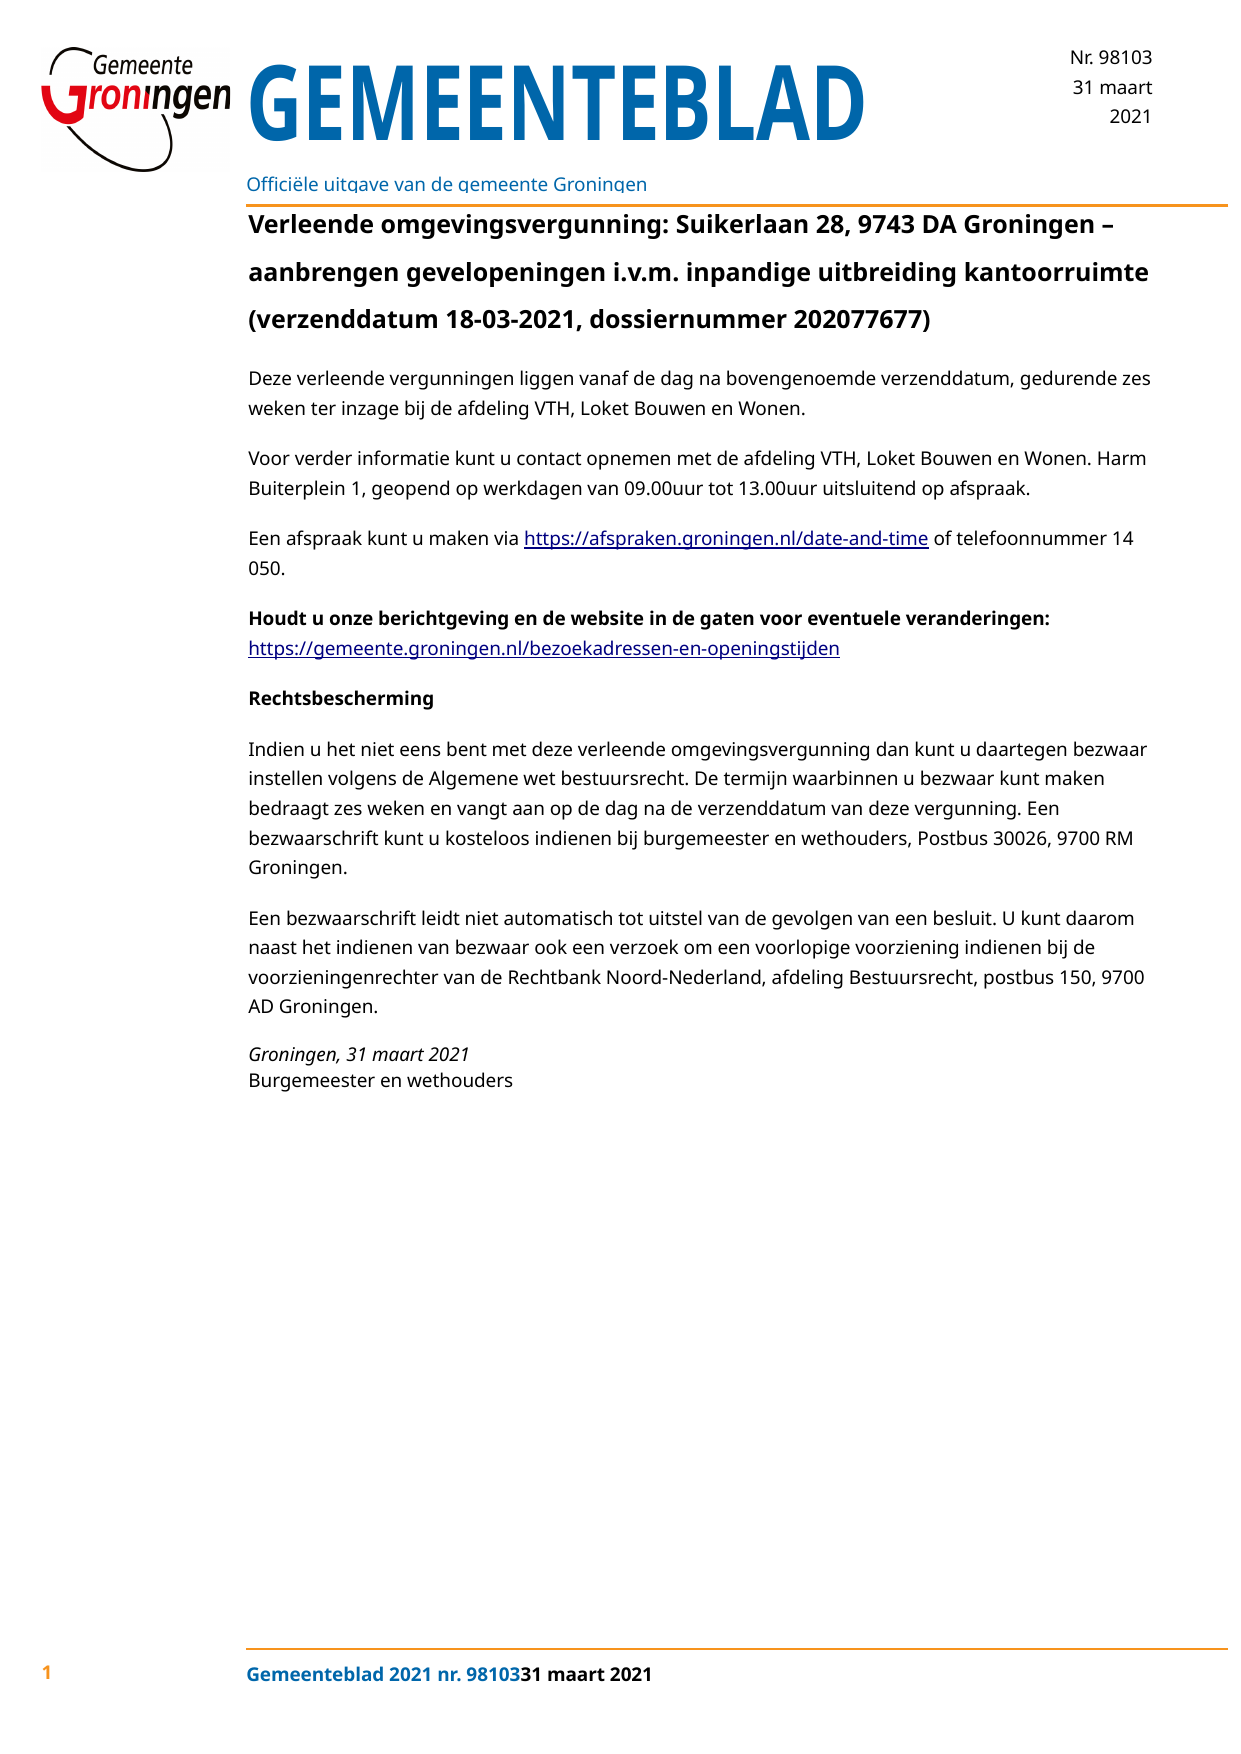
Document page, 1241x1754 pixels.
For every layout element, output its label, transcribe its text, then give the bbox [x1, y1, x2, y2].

text Rechtsbescherming [248, 686, 1152, 711]
text Groningen, 31 maart 2021 [248, 1041, 1152, 1067]
text Burgemeester en wethouders [248, 1067, 1152, 1093]
text Indien u het niet eens bent met deze verleende omgevingsvergunning dan kunt u daartegen bezwaar instellen volgens de Algemene wet bestuursrecht. De termijn waarbinnen u bezwaar kunt maken bedraagt zes weken en vangt aan op de dag na de verzenddatum van deze vergunning. Een bezwaarschrift kunt u kosteloos indienen bij burgemeester en wethouders, Postbus 30026, 9700 RM Groningen. [248, 736, 1152, 880]
text Voor verder informatie kunt u contact opnemen met de afdeling VTH, Loket Bouwen en Wonen. Harm Buiterplein 1, geopend op werkdagen van 09.00uur tot 13.00uur uitsluitend op afspraak. [248, 446, 1152, 501]
text Een afspraak kunt u maken via https://afspraken.groningen.nl/date-and-time of telefoonnummer 14 050. [248, 526, 1152, 581]
text Deze verleende vergunningen liggen vanaf de dag na bovengenoemde verzenddatum, gedurende zes weken ter inzage bij de afdeling VTH, Loket Bouwen en Wonen. [248, 366, 1152, 421]
text Een bezwaarschrift leidt niet automatisch tot uitstel van de gevolgen van een besluit. U kunt daarom naast het indienen van bezwaar ook een verzoek om een voorlopige voorziening indienen bij de voorzieningenrechter van de Rechtbank Noord-Nederland, afdeling Bestuursrecht, postbus 150, 9700 AD Groningen. [248, 905, 1152, 1019]
text Verleende omgevingsvergunning: Suikerlaan 28, 9743 DA Groningen – aanbrengen gevelopeningen i.v.m. inpandige uitbreiding kantoorruimte (verzenddatum 18-03-2021, dossiernummer 202077677) [248, 207, 1152, 336]
text Houdt u onze berichtgeving en de website in de gaten voor eventuele veranderingen: https://gemeente.groningen.nl/bezoekadressen-en-openingstijden [248, 606, 1152, 661]
picture [41, 47, 231, 172]
